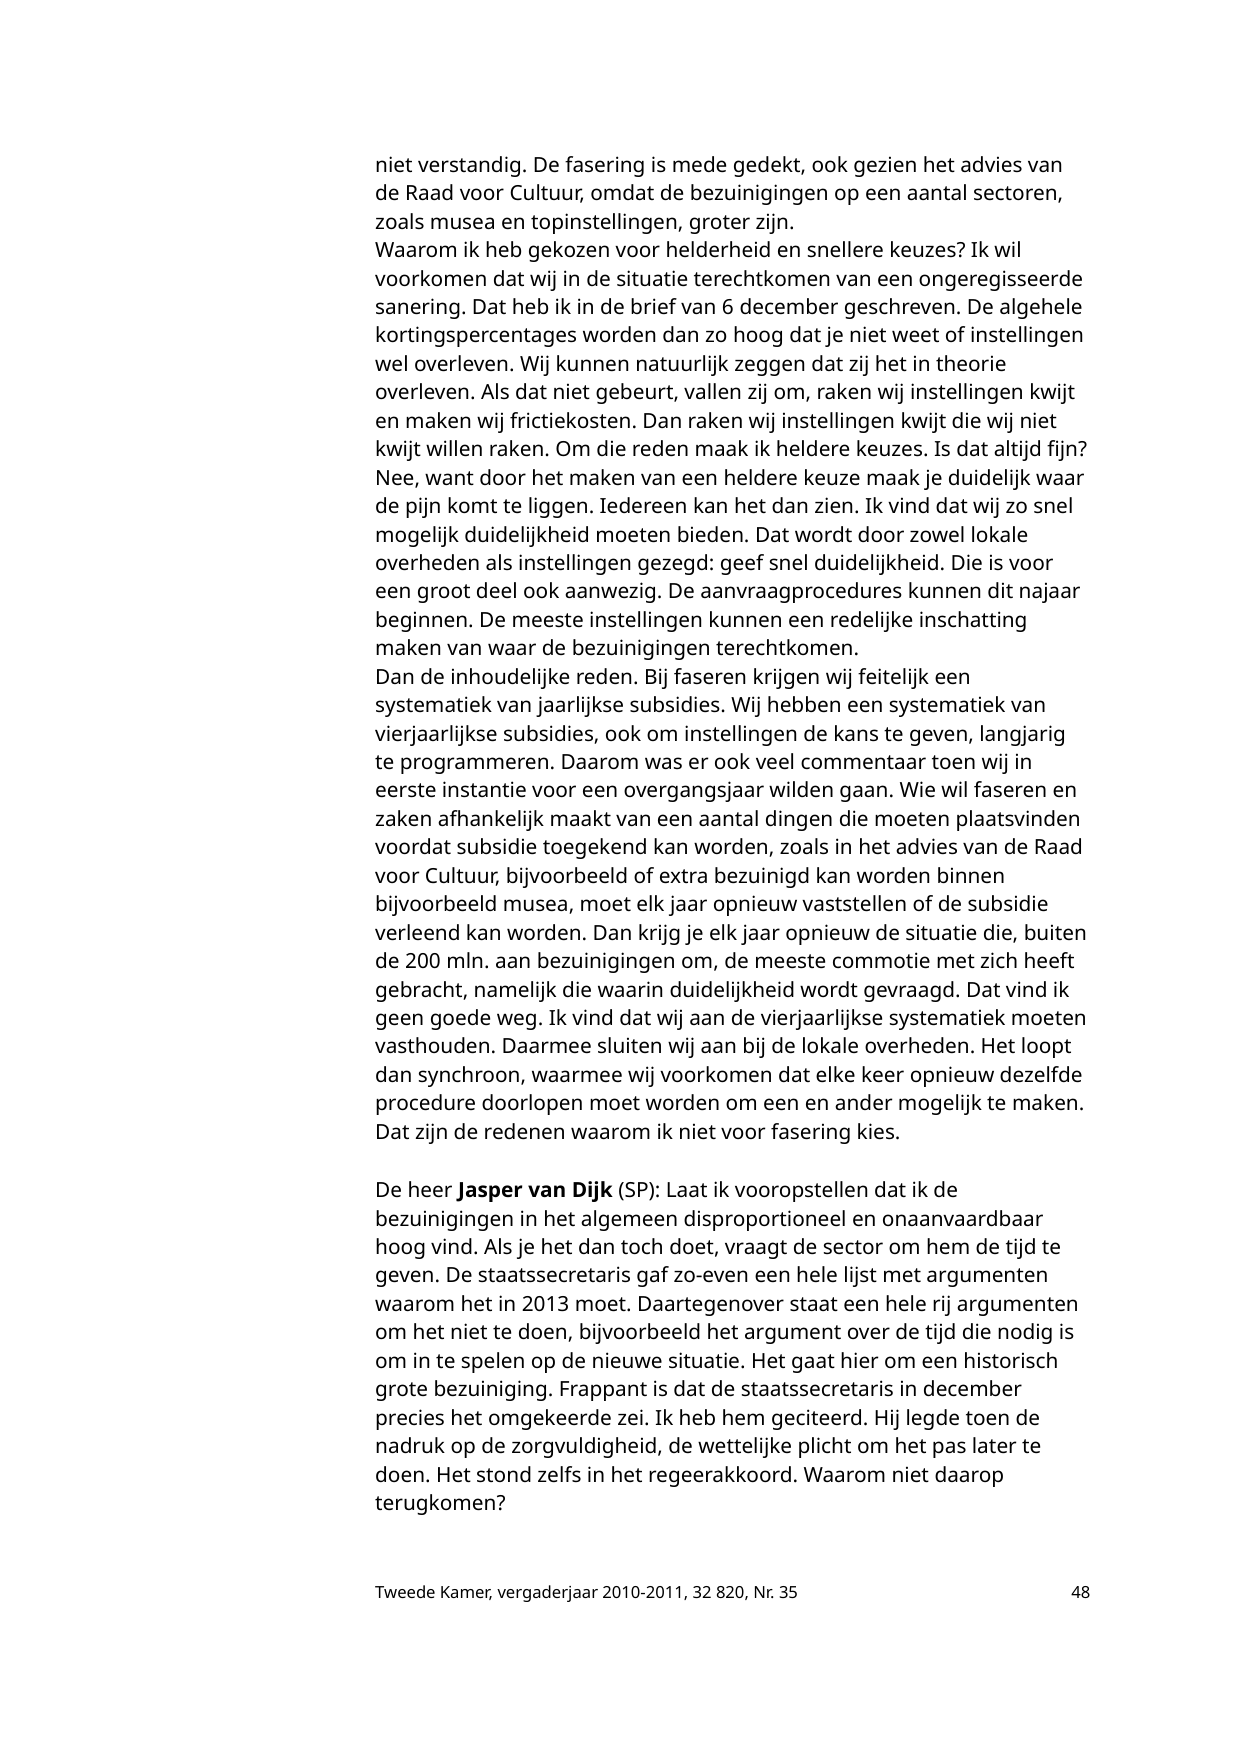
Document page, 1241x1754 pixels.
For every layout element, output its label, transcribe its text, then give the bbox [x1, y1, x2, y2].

text Dan de inhoudelijke reden. Bij faseren krijgen wij feitelijk een systematiek van jaarlijkse subsidies. Wij hebben een systematiek van vierjaarlijkse subsidies, ook om instellingen de kans te geven, langjarig te programmeren. Daarom was er ook veel commentaar toen wij in eerste instantie voor een overgangsjaar wilden gaan. Wie wil faseren en zaken afhankelijk maakt van een aantal dingen die moeten plaatsvinden voordat subsidie toegekend kan worden, zoals in het advies van de Raad voor Cultuur, bijvoorbeeld of extra bezuinigd kan worden binnen bijvoorbeeld musea, moet elk jaar opnieuw vaststellen of de subsidie verleend kan worden. Dan krijg je elk jaar opnieuw de situatie die, buiten de 200 mln. aan bezuinigingen om, de meeste commotie met zich heeft gebracht, namelijk die waarin duidelijkheid wordt gevraagd. Dat vind ik geen goede weg. Ik vind dat wij aan de vierjaarlijkse systematiek moeten vasthouden. Daarmee sluiten wij aan bij de lokale overheden. Het loopt dan synchroon, waarmee wij voorkomen dat elke keer opnieuw dezelfde procedure doorlopen moet worden om een en ander mogelijk te maken. Dat zijn de redenen waarom ik niet voor fasering kies. [375, 662, 1090, 1145]
text Waarom ik heb gekozen voor helderheid en snellere keuzes? Ik wil voorkomen dat wij in de situatie terechtkomen van een ongeregisseerde sanering. Dat heb ik in de brief van 6 december geschreven. De algehele kortingspercentages worden dan zo hoog dat je niet weet of instellingen wel overleven. Wij kunnen natuurlijk zeggen dat zij het in theorie overleven. Als dat niet gebeurt, vallen zij om, raken wij instellingen kwijt en maken wij frictiekosten. Dan raken wij instellingen kwijt die wij niet kwijt willen raken. Om die reden maak ik heldere keuzes. Is dat altijd fijn? Nee, want door het maken van een heldere keuze maak je duidelijk waar de pijn komt te liggen. Iedereen kan het dan zien. Ik vind dat wij zo snel mogelijk duidelijkheid moeten bieden. Dat wordt door zowel lokale overheden als instellingen gezegd: geef snel duidelijkheid. Die is voor een groot deel ook aanwezig. De aanvraagprocedures kunnen dit najaar beginnen. De meeste instellingen kunnen een redelijke inschatting maken van waar de bezuinigingen terechtkomen. [375, 235, 1090, 662]
text niet verstandig. De fasering is mede gedekt, ook gezien het advies van de Raad voor Cultuur, omdat de bezuinigingen op een aantal sectoren, zoals musea en topinstellingen, groter zijn. [375, 150, 1090, 235]
text De heer Jasper van Dijk (SP): Laat ik vooropstellen dat ik de bezuinigingen in het algemeen disproportioneel en onaanvaardbaar hoog vind. Als je het dan toch doet, vraagt de sector om hem de tijd te geven. De staatssecretaris gaf zo-even een hele lijst met argumenten waarom het in 2013 moet. Daartegenover staat een hele rij argumenten om het niet te doen, bijvoorbeeld het argument over de tijd die nodig is om in te spelen op de nieuwe situatie. Het gaat hier om een historisch grote bezuiniging. Frappant is dat de staatssecretaris in december precies het omgekeerde zei. Ik heb hem geciteerd. Hij legde toen de nadruk op de zorgvuldigheid, de wettelijke plicht om het pas later te doen. Het stond zelfs in het regeerakkoord. Waarom niet daarop terugkomen? [375, 1175, 1090, 1517]
